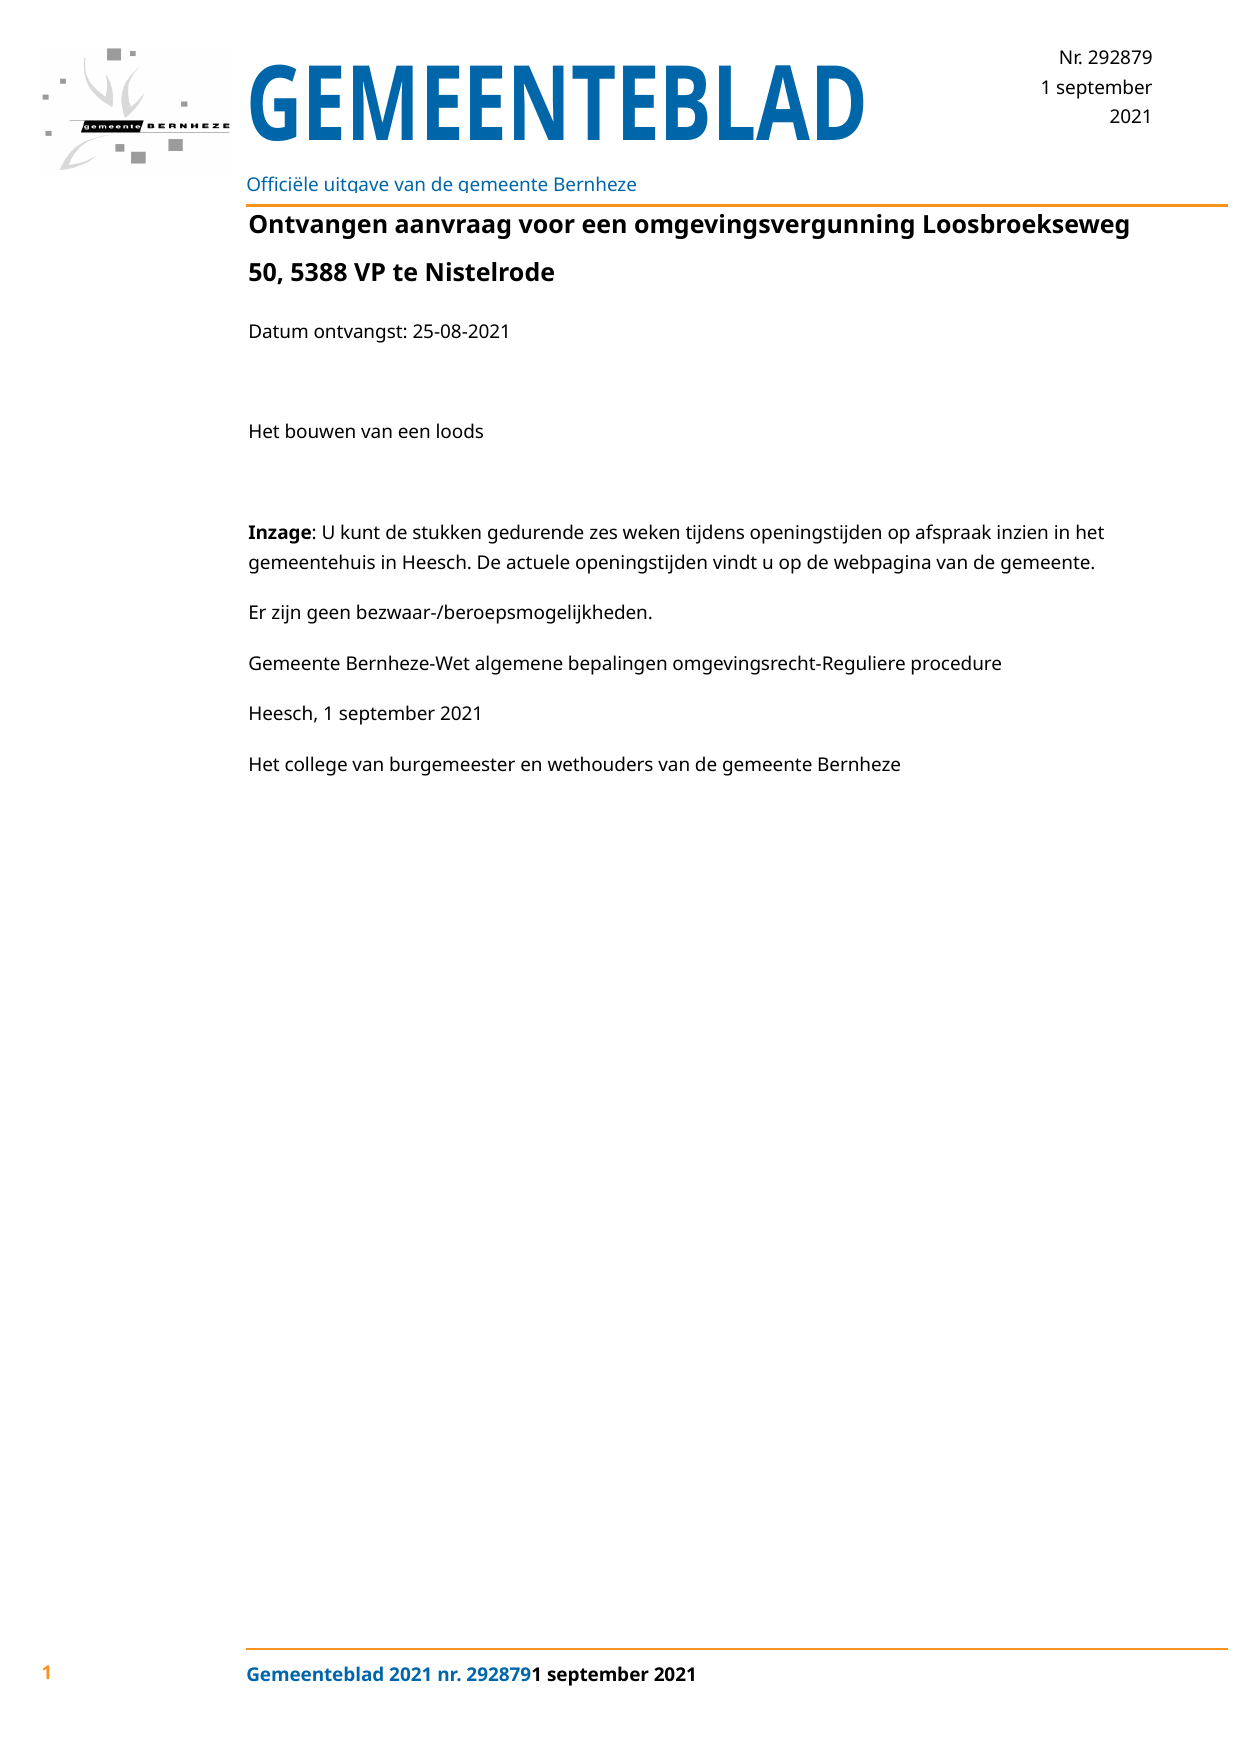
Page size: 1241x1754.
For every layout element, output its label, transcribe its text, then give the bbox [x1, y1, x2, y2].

text Inzage: U kunt de stukken gedurende zes weken tijdens openingstijden op afspraak inzien in het gemeentehuis in Heesch. De actuele openingstijden vindt u op de webpagina van de gemeente. [248, 519, 1152, 575]
text Datum ontvangst: 25-08-2021 [248, 318, 1152, 344]
text Er zijn geen bezwaar-/beroepsmogelijkheden. [248, 599, 1152, 625]
picture [41, 47, 231, 172]
text Het college van burgemeester en wethouders van de gemeente Bernheze [248, 751, 1152, 777]
text Heesch, 1 september 2021 [248, 700, 1152, 726]
text Het bouwen van een loods [248, 419, 1152, 444]
text Gemeente Bernheze-Wet algemene bepalingen omgevingsrecht-Reguliere procedure [248, 650, 1152, 676]
text Ontvangen aanvraag voor een omgevingsvergunning Loosbroekseweg 50, 5388 VP te Nistelrode [248, 207, 1152, 288]
